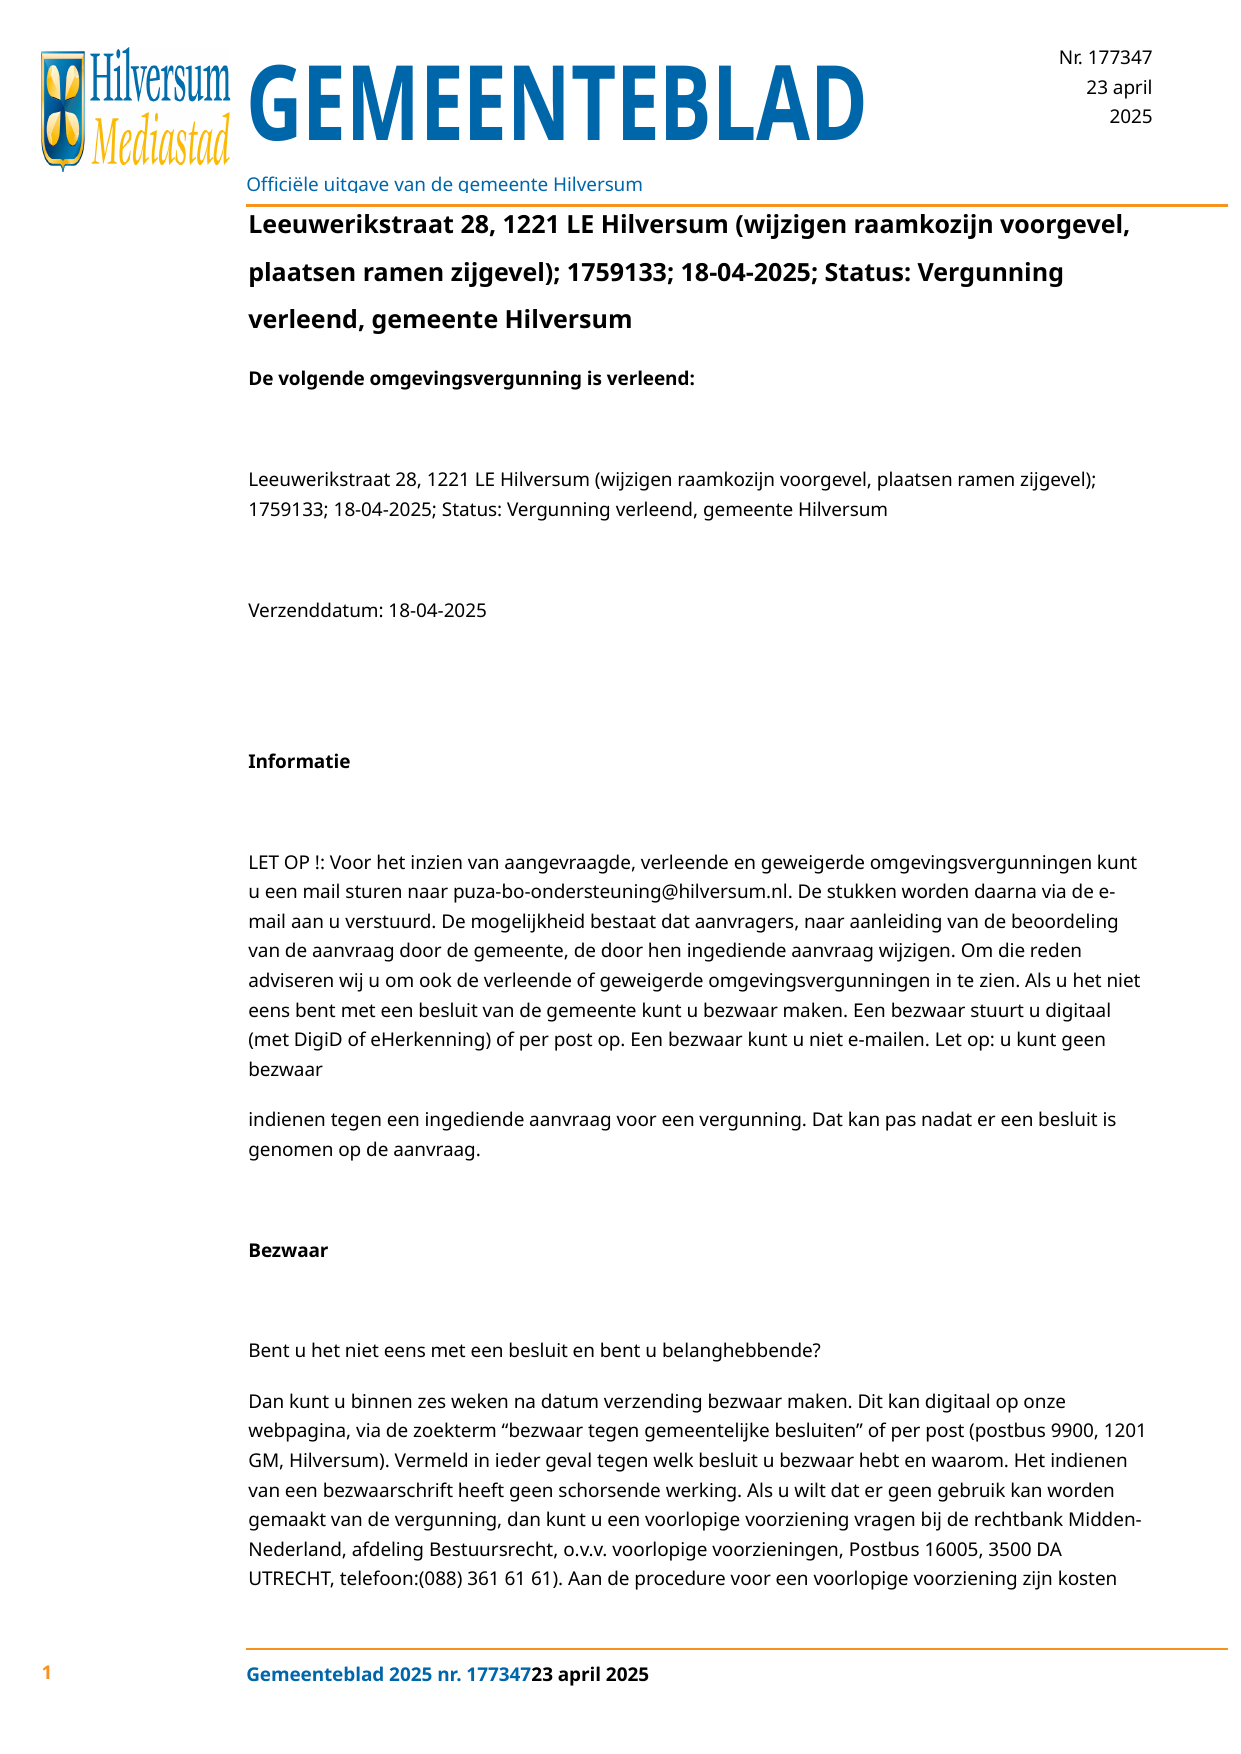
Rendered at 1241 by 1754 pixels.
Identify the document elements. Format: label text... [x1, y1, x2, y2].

text De volgende omgevingsvergunning is verleend: [248, 366, 1152, 391]
text LET OP !: Voor het inzien van aangevraagde, verleende en geweigerde omgevingsvergunningen kunt u een mail sturen naar puza-bo-ondersteuning@hilversum.nl. De stukken worden daarna via de e-mail aan u verstuurd. De mogelijkheid bestaat dat aanvragers, naar aanleiding van de beoordeling van de aanvraag door de gemeente, de door hen ingediende aanvraag wijzigen. Om die reden adviseren wij u om ook de verleende of geweigerde omgevingsvergunningen in te zien. Als u het niet eens bent met een besluit van de gemeente kunt u bezwaar maken. Een bezwaar stuurt u digitaal (met DigiD of eHerkenning) of per post op. Een bezwaar kunt u niet e-mailen. Let op: u kunt geen bezwaar [248, 849, 1152, 1082]
picture [41, 47, 231, 172]
text indienen tegen een ingediende aanvraag voor een vergunning. Dat kan pas nadat er een besluit is genomen op de aanvraag. [248, 1106, 1152, 1162]
text Informatie [248, 748, 1152, 774]
text Verzenddatum: 18-04-2025 [248, 597, 1152, 622]
text Leeuwerikstraat 28, 1221 LE Hilversum (wijzigen raamkozijn voorgevel, plaatsen ramen zijgevel); 1759133; 18-04-2025; Status: Vergunning verleend, gemeente Hilversum [248, 207, 1152, 336]
text Leeuwerikstraat 28, 1221 LE Hilversum (wijzigen raamkozijn voorgevel, plaatsen ramen zijgevel); 1759133; 18-04-2025; Status: Vergunning verleend, gemeente Hilversum [248, 466, 1152, 522]
text Bezwaar [248, 1237, 1152, 1262]
text Dan kunt u binnen zes weken na datum verzending bezwaar maken. Dit kan digitaal op onze webpagina, via de zoekterm “bezwaar tegen gemeentelijke besluiten” of per post (postbus 9900, 1201 GM, Hilversum). Vermeld in ieder geval tegen welk besluit u bezwaar hebt en waarom. Het indienen van een bezwaarschrift heeft geen schorsende werking. Als u wilt dat er geen gebruik kan worden gemaakt van de vergunning, dan kunt u een voorlopige voorziening vragen bij de rechtbank Midden-Nederland, afdeling Bestuursrecht, o.v.v. voorlopige voorzieningen, Postbus 16005, 3500 DA UTRECHT, telefoon:(088) 361 61 61). Aan de procedure voor een voorlopige voorziening zijn kosten [248, 1388, 1152, 1591]
text Bent u het niet eens met een besluit en bent u belanghebbende? [248, 1338, 1152, 1363]
